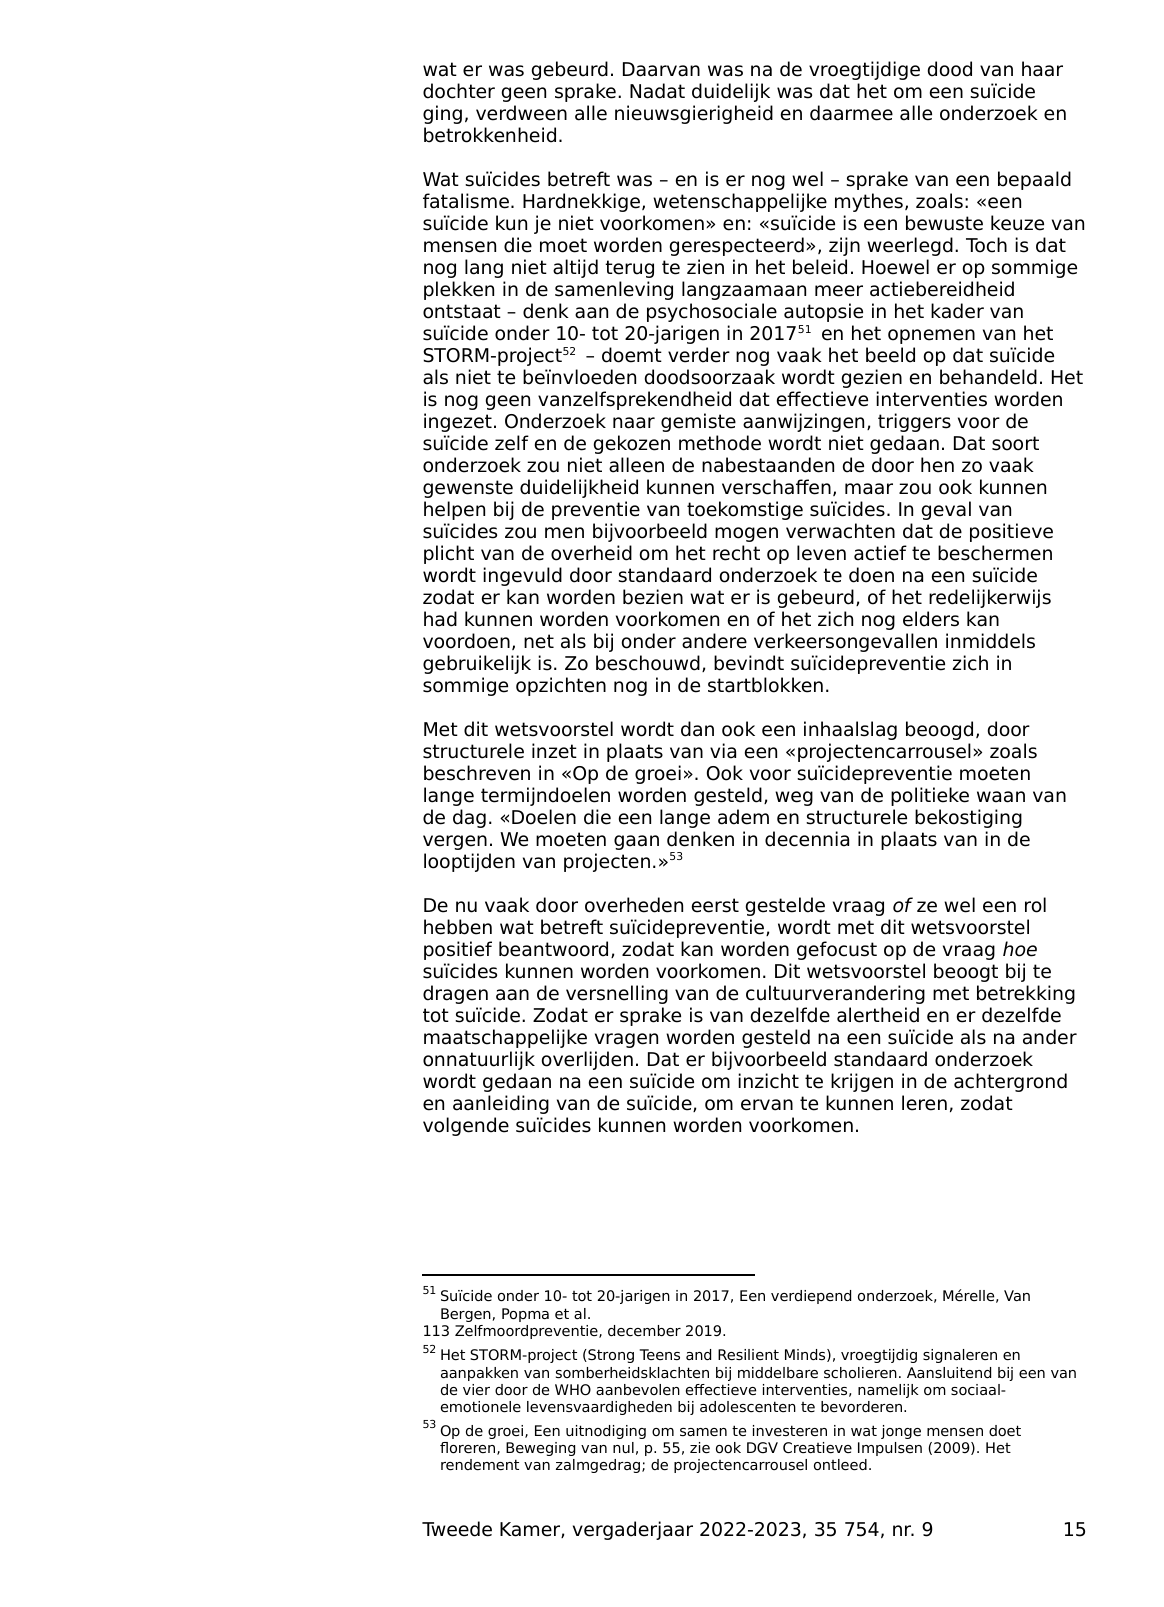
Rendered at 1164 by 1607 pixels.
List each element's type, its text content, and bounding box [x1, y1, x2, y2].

text De nu vaak door overheden eerst gestelde vraag of ze wel een rol hebben wat betreft suïcidepreventie, wordt met dit wetsvoorstel positief beantwoord, zodat kan worden gefocust op de vraag hoe suïcides kunnen worden voorkomen. Dit wetsvoorstel beoogt bij te dragen aan de versnelling van de cultuurverandering met betrekking tot suïcide. Zodat er sprake is van dezelfde alertheid en er dezelfde maatschappelijke vragen worden gesteld na een suïcide als na ander onnatuurlijk overlijden. Dat er bijvoorbeeld standaard onderzoek wordt gedaan na een suïcide om inzicht te krijgen in de achtergrond en aanleiding van de suïcide, om ervan te kunnen leren, zodat volgende suïcides kunnen worden voorkomen. [422, 895, 1087, 1137]
text Op de groei, Een uitnodiging om samen te investeren in wat jonge mensen doet floreren, Beweging van nul, p. 55, zie ook DGV Creatieve Impulsen (2009). Het rendement van zalmgedrag; de projectencarrousel ontleed. [422, 1418, 1087, 1474]
text Wat suïcides betreft was – en is er nog wel – sprake van een bepaald fatalisme. Hardnekkige, wetenschappelijke mythes, zoals: «een suïcide kun je niet voorkomen» en: «suïcide is een bewuste keuze van mensen die moet worden gerespecteerd», zijn weerlegd. Toch is dat nog lang niet altijd terug te zien in het beleid. Hoewel er op sommige plekken in de samenleving langzaamaan meer actiebereidheid ontstaat – denk aan de psychosociale autopsie in het kader van suïcide onder 10- tot 20-jarigen in 2017 en het opnemen van het STORM-project – doemt verder nog vaak het beeld op dat suïcide als niet te beïnvloeden doodsoorzaak wordt gezien en behandeld. Het is nog geen vanzelfsprekendheid dat effectieve interventies worden ingezet. Onderzoek naar gemiste aanwijzingen, triggers voor de suïcide zelf en de gekozen methode wordt niet gedaan. Dat soort onderzoek zou niet alleen de nabestaanden de door hen zo vaak gewenste duidelijkheid kunnen verschaffen, maar zou ook kunnen helpen bij de preventie van toekomstige suïcides. In geval van suïcides zou men bijvoorbeeld mogen verwachten dat de positieve plicht van de overheid om het recht op leven actief te beschermen wordt ingevuld door standaard onderzoek te doen na een suïcide zodat er kan worden bezien wat er is gebeurd, of het redelijkerwijs had kunnen worden voorkomen en of het zich nog elders kan voordoen, net als bij onder andere verkeersongevallen inmiddels gebruikelijk is. Zo beschouwd, bevindt suïcidepreventie zich in sommige opzichten nog in de startblokken. [422, 169, 1087, 697]
text Met dit wetsvoorstel wordt dan ook een inhaalslag beoogd, door structurele inzet in plaats van via een «projectencarrousel» zoals beschreven in «Op de groei». Ook voor suïcidepreventie moeten lange termijndoelen worden gesteld, weg van de politieke waan van de dag. «Doelen die een lange adem en structurele bekostiging vergen. We moeten gaan denken in decennia in plaats van in de looptijden van projecten.» [422, 719, 1087, 873]
text Suïcide onder 10- tot 20-jarigen in 2017, Een verdiepend onderzoek, Mérelle, Van Bergen, Popma et al. [422, 1284, 1087, 1323]
text wat er was gebeurd. Daarvan was na de vroegtijdige dood van haar dochter geen sprake. Nadat duidelijk was dat het om een suïcide ging, verdween alle nieuwsgierigheid en daarmee alle onderzoek en betrokkenheid. [422, 59, 1087, 147]
text Het STORM-project (Strong Teens and Resilient Minds), vroegtijdig signaleren en aanpakken van somberheidsklachten bij middelbare scholieren. Aansluitend bij een van de vier door de WHO aanbevolen effectieve interventies, namelijk om sociaal-emotionele levensvaardigheden bij adolescenten te bevorderen. [422, 1343, 1087, 1416]
text 113 Zelfmoordpreventie, december 2019. [422, 1323, 1087, 1340]
